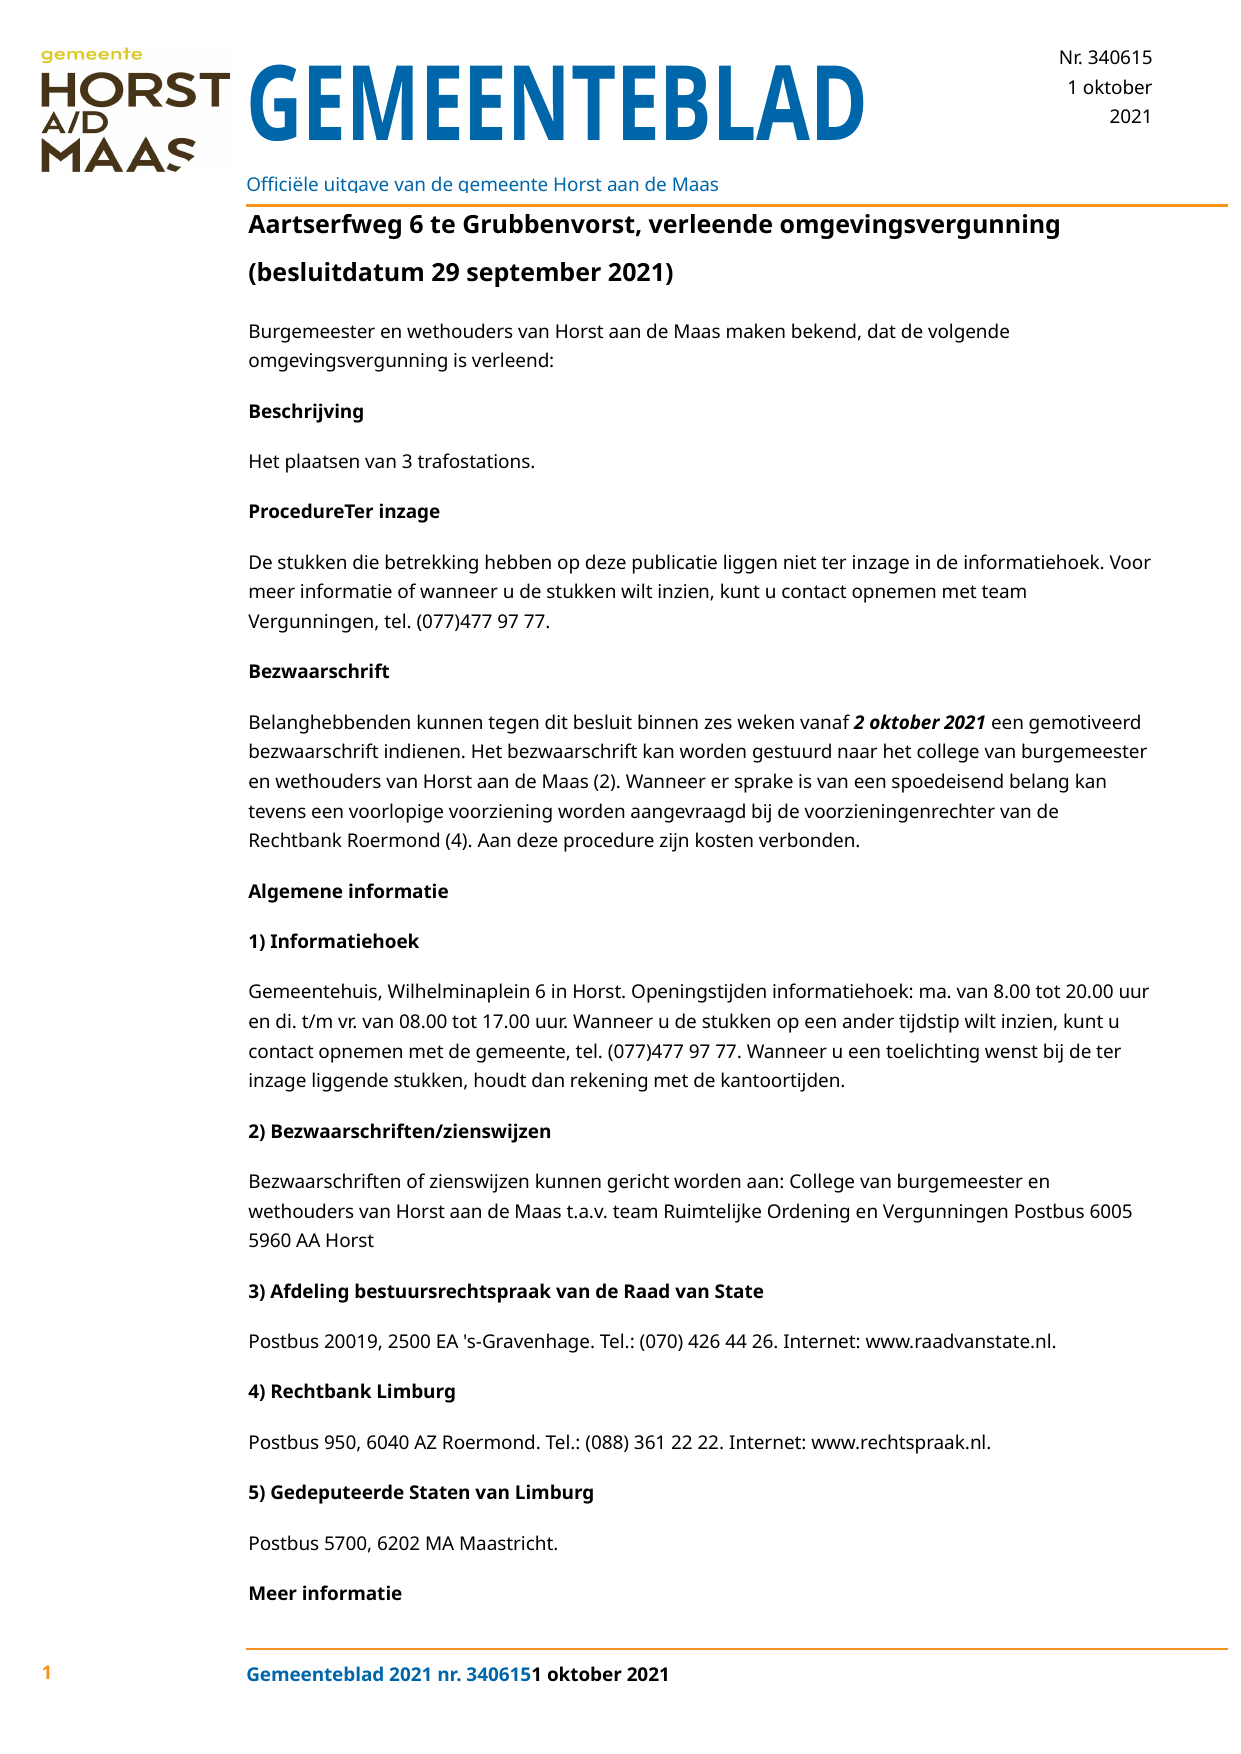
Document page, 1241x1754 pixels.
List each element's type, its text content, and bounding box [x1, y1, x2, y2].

text Bezwaarschriften of zienswijzen kunnen gericht worden aan: College van burgemeester en wethouders van Horst aan de Maas t.a.v. team Ruimtelijke Ordening en Vergunningen Postbus 6005 5960 AA Horst [248, 1168, 1152, 1253]
text Belanghebbenden kunnen tegen dit besluit binnen zes weken vanaf 2 oktober 2021 een gemotiveerd bezwaarschrift indienen. Het bezwaarschrift kan worden gestuurd naar het college van burgemeester en wethouders van Horst aan de Maas (2). Wanneer er sprake is van een spoedeisend belang kan tevens een voorlopige voorziening worden aangevraagd bij de voorzieningenrechter van de Rechtbank Roermond (4). Aan deze procedure zijn kosten verbonden. [248, 709, 1152, 853]
text De stukken die betrekking hebben op deze publicatie liggen niet ter inzage in de informatiehoek. Voor meer informatie of wanneer u de stukken wilt inzien, kunt u contact opnemen met team Vergunningen, tel. (077)477 97 77. [248, 549, 1152, 634]
text Aartserfweg 6 te Grubbenvorst, verleende omgevingsvergunning (besluitdatum 29 september 2021) [248, 207, 1152, 288]
text 3) Afdeling bestuursrechtspraak van de Raad van State [248, 1278, 1152, 1304]
picture [41, 47, 231, 172]
text Meer informatie [248, 1580, 1152, 1606]
text 1) Informatiehoek [248, 928, 1152, 954]
text Het plaatsen van 3 trafostations. [248, 448, 1152, 474]
text Algemene informatie [248, 878, 1152, 904]
text Gemeentehuis, Wilhelminaplein 6 in Horst. Openingstijden informatiehoek: ma. van 8.00 tot 20.00 uur en di. t/m vr. van 08.00 tot 17.00 uur. Wanneer u de stukken op een ander tijdstip wilt inzien, kunt u contact opnemen met de gemeente, tel. (077)477 97 77. Wanneer u een toelichting wenst bij de ter inzage liggende stukken, houdt dan rekening met de kantoortijden. [248, 979, 1152, 1093]
text 5) Gedeputeerde Staten van Limburg [248, 1479, 1152, 1505]
text 2) Bezwaarschriften/zienswijzen [248, 1118, 1152, 1144]
text ProcedureTer inzage [248, 499, 1152, 524]
text Postbus 5700, 6202 MA Maastricht. [248, 1530, 1152, 1556]
text Postbus 20019, 2500 EA 's-Gravenhage. Tel.: (070) 426 44 26. Internet: www.raadvanstate.nl. [248, 1328, 1152, 1354]
text Burgemeester en wethouders van Horst aan de Maas maken bekend, dat de volgende omgevingsvergunning is verleend: [248, 318, 1152, 373]
text Beschrijving [248, 398, 1152, 424]
text Postbus 950, 6040 AZ Roermond. Tel.: (088) 361 22 22. Internet: www.rechtspraak.nl. [248, 1429, 1152, 1455]
text 4) Rechtbank Limburg [248, 1379, 1152, 1404]
text Bezwaarschrift [248, 659, 1152, 684]
